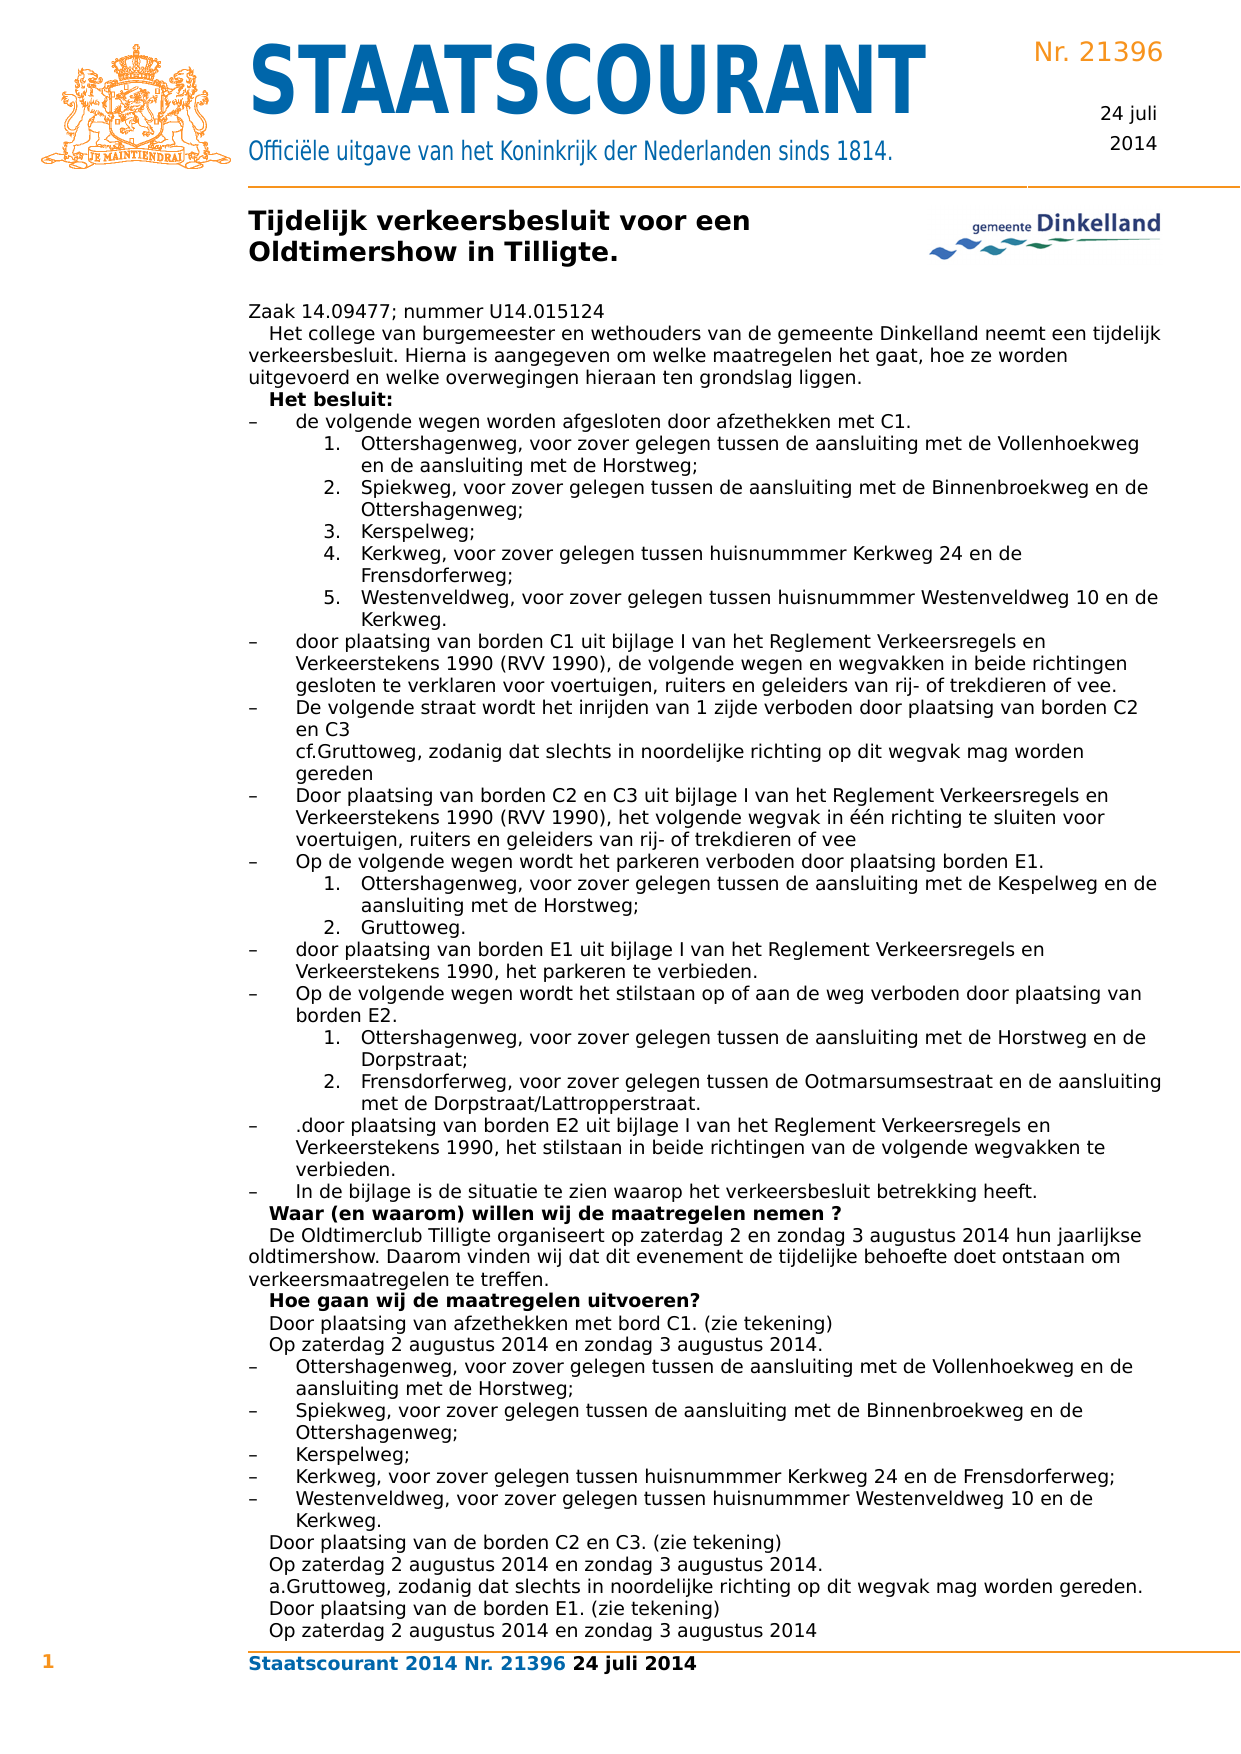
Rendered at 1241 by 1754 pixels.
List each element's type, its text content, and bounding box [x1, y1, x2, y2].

list Kerkweg, voor zover gelegen tussen huisnummmer Kerkweg 24 en de Frensdorferweg; [323, 543, 1163, 587]
text Het college van burgemeester en wethouders van de gemeente Dinkelland neemt een tijdelijk verkeersbesluit. Hierna is aangegeven om welke maatregelen het gaat, hoe ze worden uitgevoerd en welke overwegingen hieraan ten grondslag liggen. [248, 323, 1163, 389]
list Door plaatsing van borden C2 en C3 uit bijlage I van het Reglement Verkeersregels en Verkeerstekens 1990 (RVV 1990), het volgende wegvak in één richting te sluiten voor voertuigen, ruiters en geleiders van rij- of trekdieren of vee [248, 785, 1163, 851]
text Op zaterdag 2 augustus 2014 en zondag 3 augustus 2014. [248, 1554, 1163, 1576]
text Het besluit: [248, 389, 1163, 411]
list Ottershagenweg, voor zover gelegen tussen de aansluiting met de Horstweg en de Dorpstraat; [323, 1027, 1163, 1071]
list In de bijlage is de situatie te zien waarop het verkeersbesluit betrekking heeft. [248, 1181, 1163, 1202]
text Door plaatsing van afzethekken met bord C1. (zie tekening) [248, 1312, 1163, 1334]
list Ottershagenweg, voor zover gelegen tussen de aansluiting met de Kespelweg en de aansluiting met de Horstweg; [323, 873, 1163, 917]
text Op zaterdag 2 augustus 2014 en zondag 3 augustus 2014. [248, 1334, 1163, 1356]
list Frensdorferweg, voor zover gelegen tussen de Ootmarsumsestraat en de aansluiting met de Dorpstraat/Lattropperstraat. [323, 1071, 1163, 1114]
list Op de volgende wegen wordt het stilstaan op of aan de weg verboden door plaatsing van borden E2. [248, 983, 1163, 1027]
list Westenveldweg, voor zover gelegen tussen huisnummmer Westenveldweg 10 en de Kerkweg. [323, 587, 1163, 631]
text Door plaatsing van de borden C2 en C3. (zie tekening) [248, 1532, 1163, 1554]
text Waar (en waarom) willen wij de maatregelen nemen ? [248, 1202, 1163, 1224]
list Op de volgende wegen wordt het parkeren verboden door plaatsing borden E1. [248, 851, 1163, 873]
list Gruttoweg. [323, 917, 1163, 939]
list door plaatsing van borden C1 uit bijlage I van het Reglement Verkeersregels en Verkeerstekens 1990 (RVV 1990), de volgende wegen en wegvakken in beide richtingen gesloten te verklaren voor voertuigen, ruiters en geleiders van rij- of trekdieren of vee. [248, 631, 1163, 697]
list Ottershagenweg, voor zover gelegen tussen de aansluiting met de Vollenhoekweg en de aansluiting met de Horstweg; [323, 433, 1163, 477]
list Spiekweg, voor zover gelegen tussen de aansluiting met de Binnenbroekweg en de Ottershagenweg; [323, 477, 1163, 521]
list .door plaatsing van borden E2 uit bijlage I van het Reglement Verkeersregels en Verkeerstekens 1990, het stilstaan in beide richtingen van de volgende wegvakken te verbieden. [248, 1114, 1163, 1181]
text Hoe gaan wij de maatregelen uitvoeren? [248, 1290, 1163, 1312]
list Kerkweg, voor zover gelegen tussen huisnummmer Kerkweg 24 en de Frensdorferweg; [248, 1466, 1163, 1488]
text Door plaatsing van de borden E1. (zie tekening) [248, 1598, 1163, 1620]
list de volgende wegen worden afgesloten door afzethekken met C1. [248, 411, 1163, 433]
text De Oldtimerclub Tilligte organiseert op zaterdag 2 en zondag 3 augustus 2014 hun jaarlijkse oldtimershow. Daarom vinden wij dat dit evenement de tijdelijke behoefte doet ontstaan om verkeersmaatregelen te treffen. [248, 1224, 1163, 1290]
list De volgende straat wordt het inrijden van 1 zijde verboden door plaatsing van borden C2 en C3 [248, 697, 1163, 741]
list Westenveldweg, voor zover gelegen tussen huisnummmer Westenveldweg 10 en de Kerkweg. [248, 1488, 1163, 1532]
text Op zaterdag 2 augustus 2014 en zondag 3 augustus 2014 [248, 1620, 1163, 1642]
list Kerspelweg; [248, 1444, 1163, 1466]
list Kerspelweg; [323, 521, 1163, 543]
subtitle Tijdelijk verkeersbesluit voor een Oldtimershow in Tilligte. [248, 206, 1163, 268]
list cf.Gruttoweg, zodanig dat slechts in noordelijke richting op dit wegvak mag worden gereden [248, 741, 1163, 785]
list Ottershagenweg, voor zover gelegen tussen de aansluiting met de Vollenhoekweg en de aansluiting met de Horstweg; [248, 1356, 1163, 1400]
picture [41, 44, 231, 169]
list Spiekweg, voor zover gelegen tussen de aansluiting met de Binnenbroekweg en de Ottershagenweg; [248, 1400, 1163, 1444]
text Zaak 14.09477; nummer U14.015124 [248, 301, 1163, 323]
list door plaatsing van borden E1 uit bijlage I van het Reglement Verkeersregels en Verkeerstekens 1990, het parkeren te verbieden. [248, 939, 1163, 983]
text a.Gruttoweg, zodanig dat slechts in noordelijke richting op dit wegvak mag worden gereden. [248, 1576, 1163, 1598]
picture [927, 205, 1164, 265]
